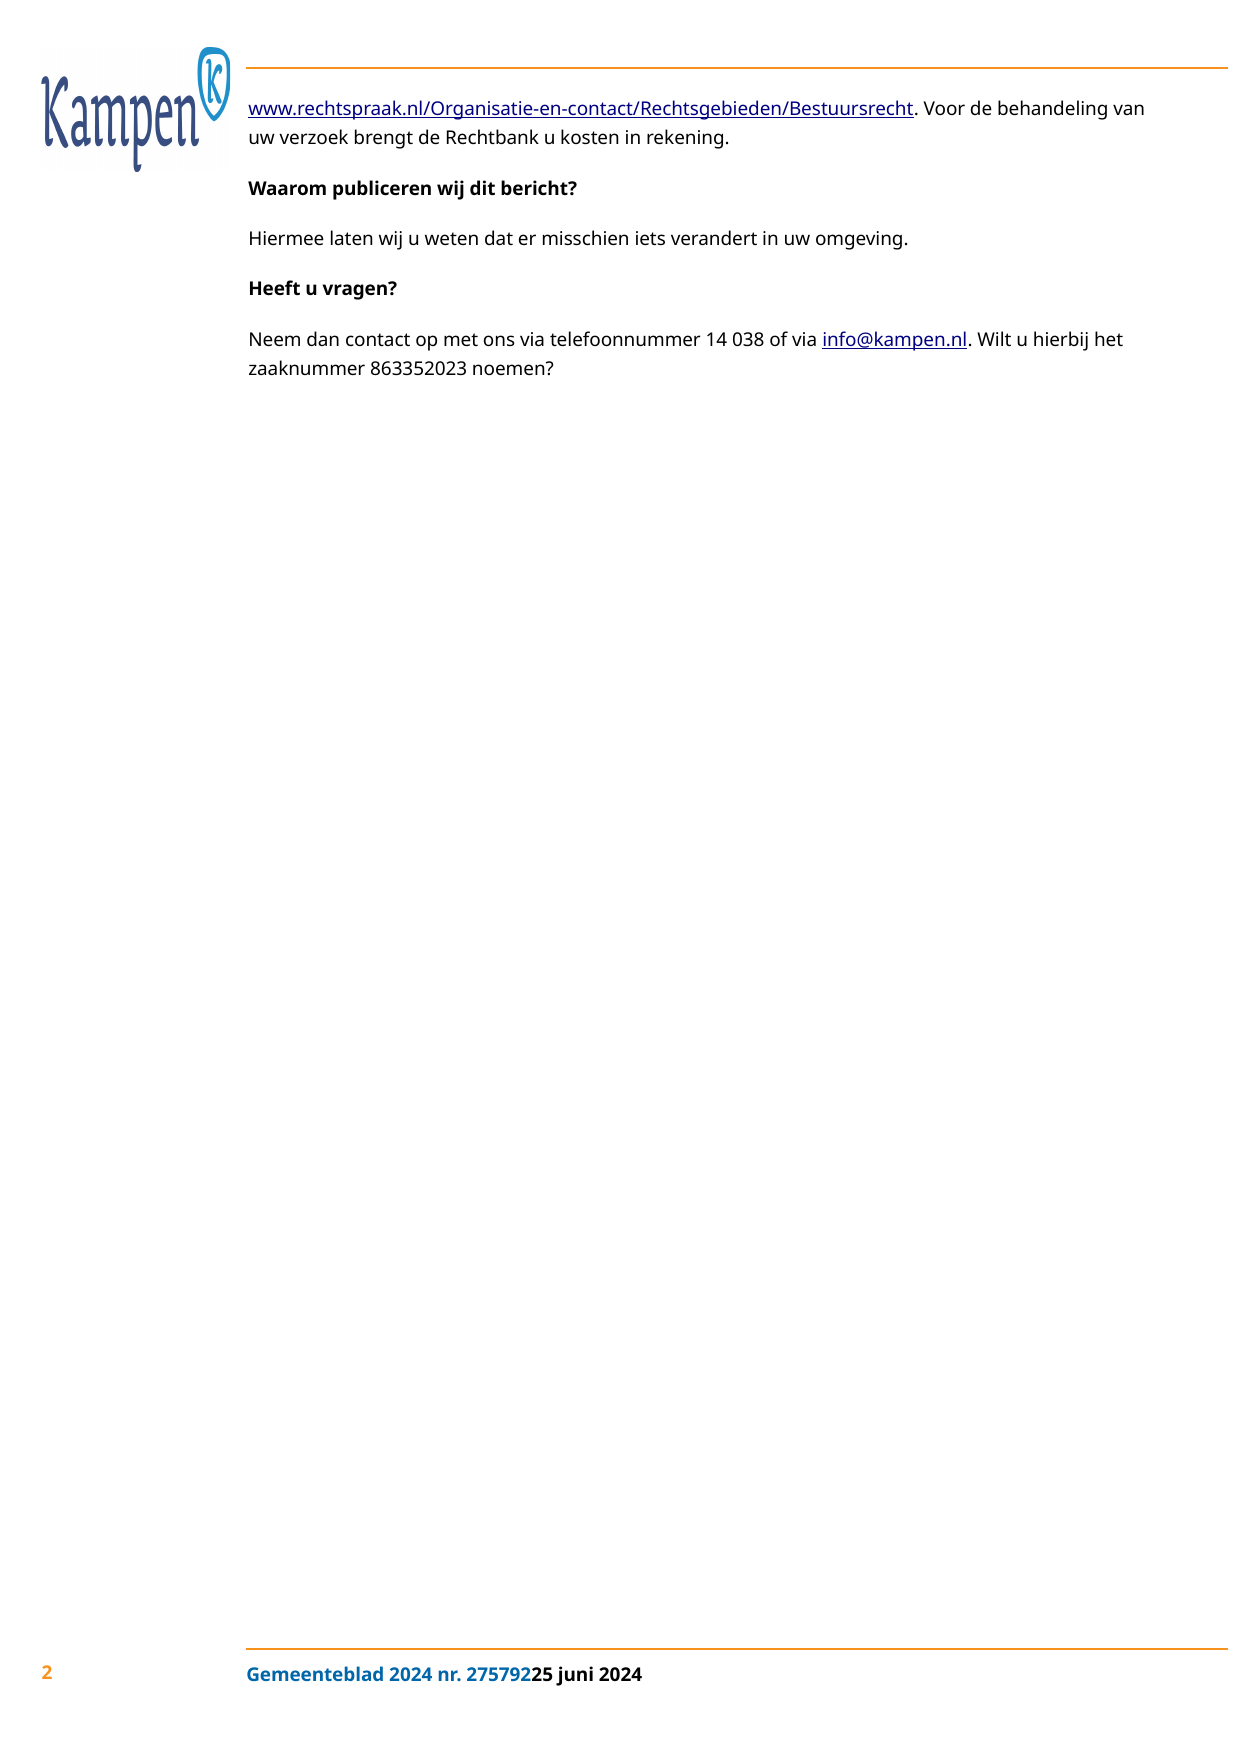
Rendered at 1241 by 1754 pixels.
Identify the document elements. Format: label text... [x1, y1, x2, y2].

text Neem dan contact op met ons via telefoonnummer 14 038 of via info@kampen.nl. Wilt u hierbij het zaaknummer 863352023 noemen? [248, 326, 1152, 381]
text Hiermee laten wij u weten dat er misschien iets verandert in uw omgeving. [248, 225, 1152, 251]
text Heeft u vragen? [248, 276, 1152, 301]
text www.rechtspraak.nl/Organisatie-en-contact/Rechtsgebieden/Bestuursrecht. Voor de behandeling van uw verzoek brengt de Rechtbank u kosten in rekening. [248, 95, 1152, 150]
text Waarom publiceren wij dit bericht? [248, 175, 1152, 201]
picture [41, 47, 231, 172]
